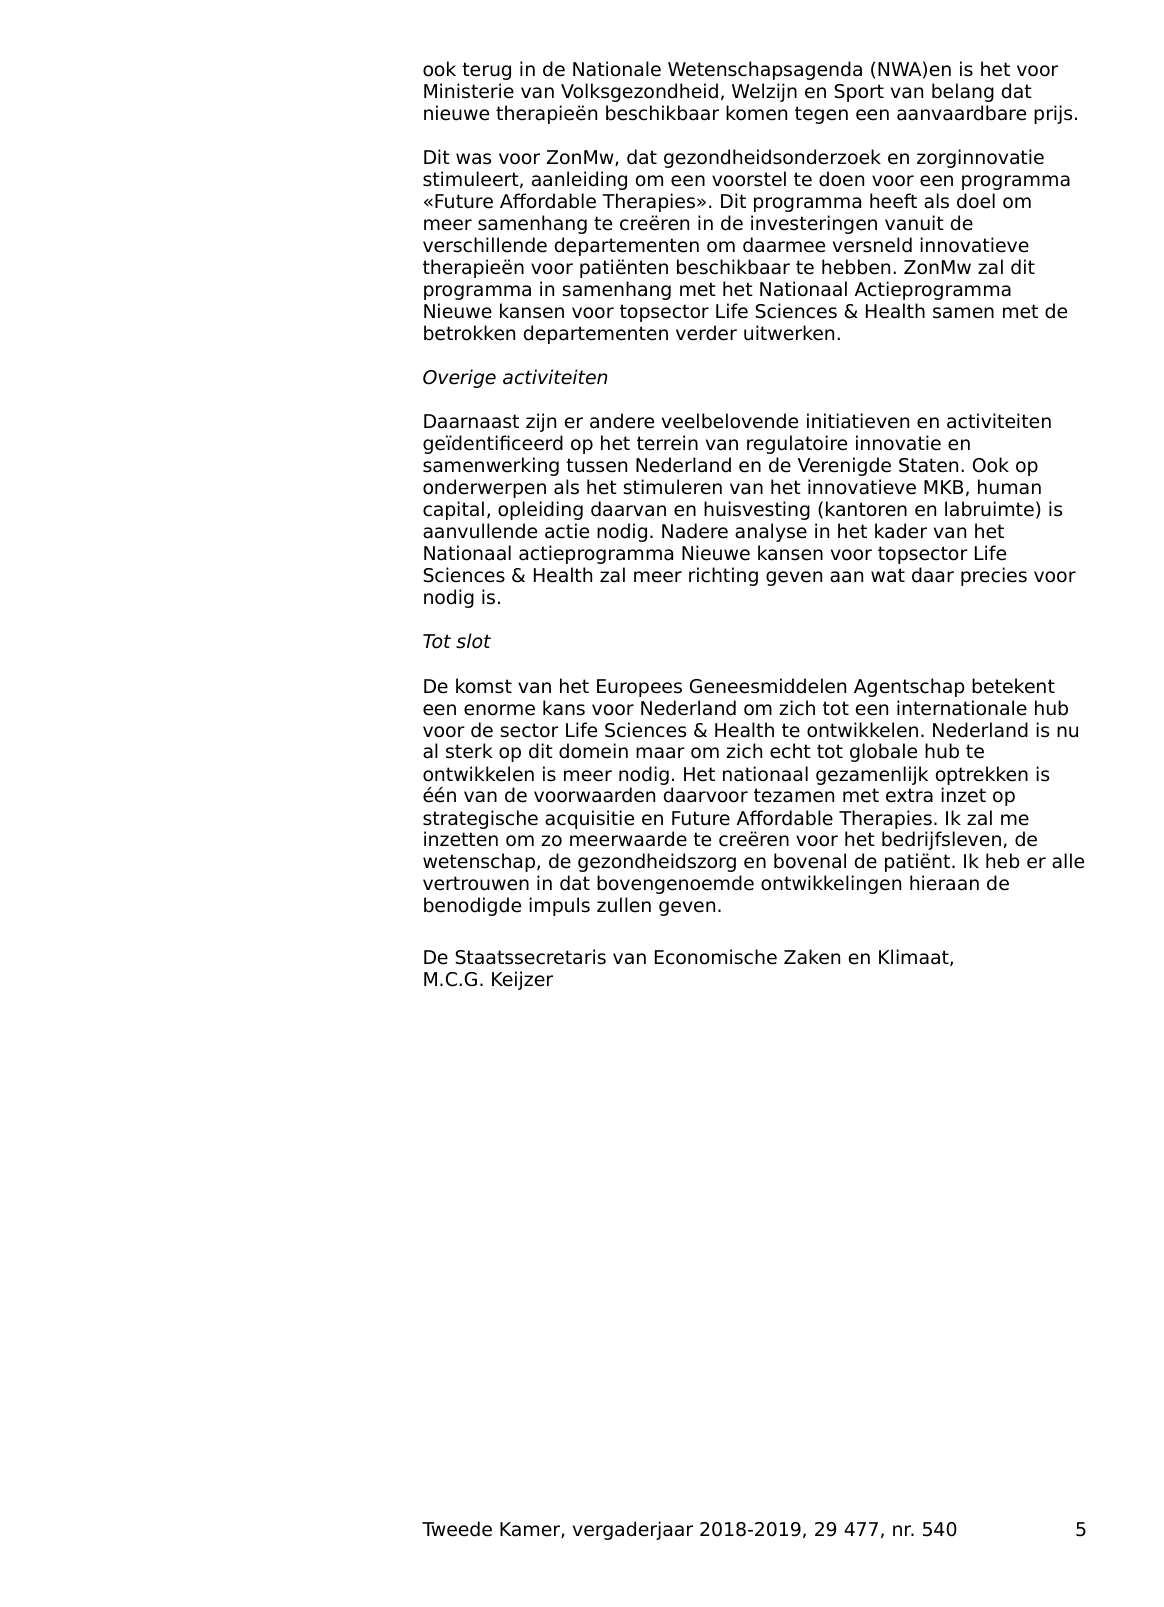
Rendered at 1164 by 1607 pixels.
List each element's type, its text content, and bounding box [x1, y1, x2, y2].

text Daarnaast zijn er andere veelbelovende initiatieven en activiteiten geïdentificeerd op het terrein van regulatoire innovatie en samenwerking tussen Nederland en de Verenigde Staten. Ook op onderwerpen als het stimuleren van het innovatieve MKB, human capital, opleiding daarvan en huisvesting (kantoren en labruimte) is aanvullende actie nodig. Nadere analyse in het kader van het Nationaal actieprogramma Nieuwe kansen voor topsector Life Sciences & Health zal meer richting geven aan wat daar precies voor nodig is. [422, 411, 1087, 609]
subtitle Tot slot [422, 631, 1087, 653]
text De komst van het Europees Geneesmiddelen Agentschap betekent een enorme kans voor Nederland om zich tot een internationale hub voor de sector Life Sciences & Health te ontwikkelen. Nederland is nu al sterk op dit domein maar om zich echt tot globale hub te ontwikkelen is meer nodig. Het nationaal gezamenlijk optrekken is één van de voorwaarden daarvoor tezamen met extra inzet op strategische acquisitie en Future Affordable Therapies. Ik zal me inzetten om zo meerwaarde te creëren voor het bedrijfsleven, de wetenschap, de gezondheidszorg en bovenal de patiënt. Ik heb er alle vertrouwen in dat bovengenoemde ontwikkelingen hieraan de benodigde impuls zullen geven. [422, 676, 1087, 917]
text Dit was voor ZonMw, dat gezondheidsonderzoek en zorginnovatie stimuleert, aanleiding om een voorstel te doen voor een programma «Future Affordable Therapies». Dit programma heeft als doel om meer samenhang te creëren in de investeringen vanuit de verschillende departementen om daarmee versneld innovatieve therapieën voor patiënten beschikbaar te hebben. ZonMw zal dit programma in samenhang met het Nationaal Actieprogramma Nieuwe kansen voor topsector Life Sciences & Health samen met de betrokken departementen verder uitwerken. [422, 147, 1087, 345]
text ook terug in de Nationale Wetenschapsagenda (NWA)en is het voor Ministerie van Volksgezondheid, Welzijn en Sport van belang dat nieuwe therapieën beschikbaar komen tegen een aanvaardbare prijs. [422, 59, 1087, 125]
subtitle Overige activiteiten [422, 367, 1087, 389]
text De Staatssecretaris van Economische Zaken en Klimaat, M.C.G. Keijzer [422, 947, 1087, 991]
